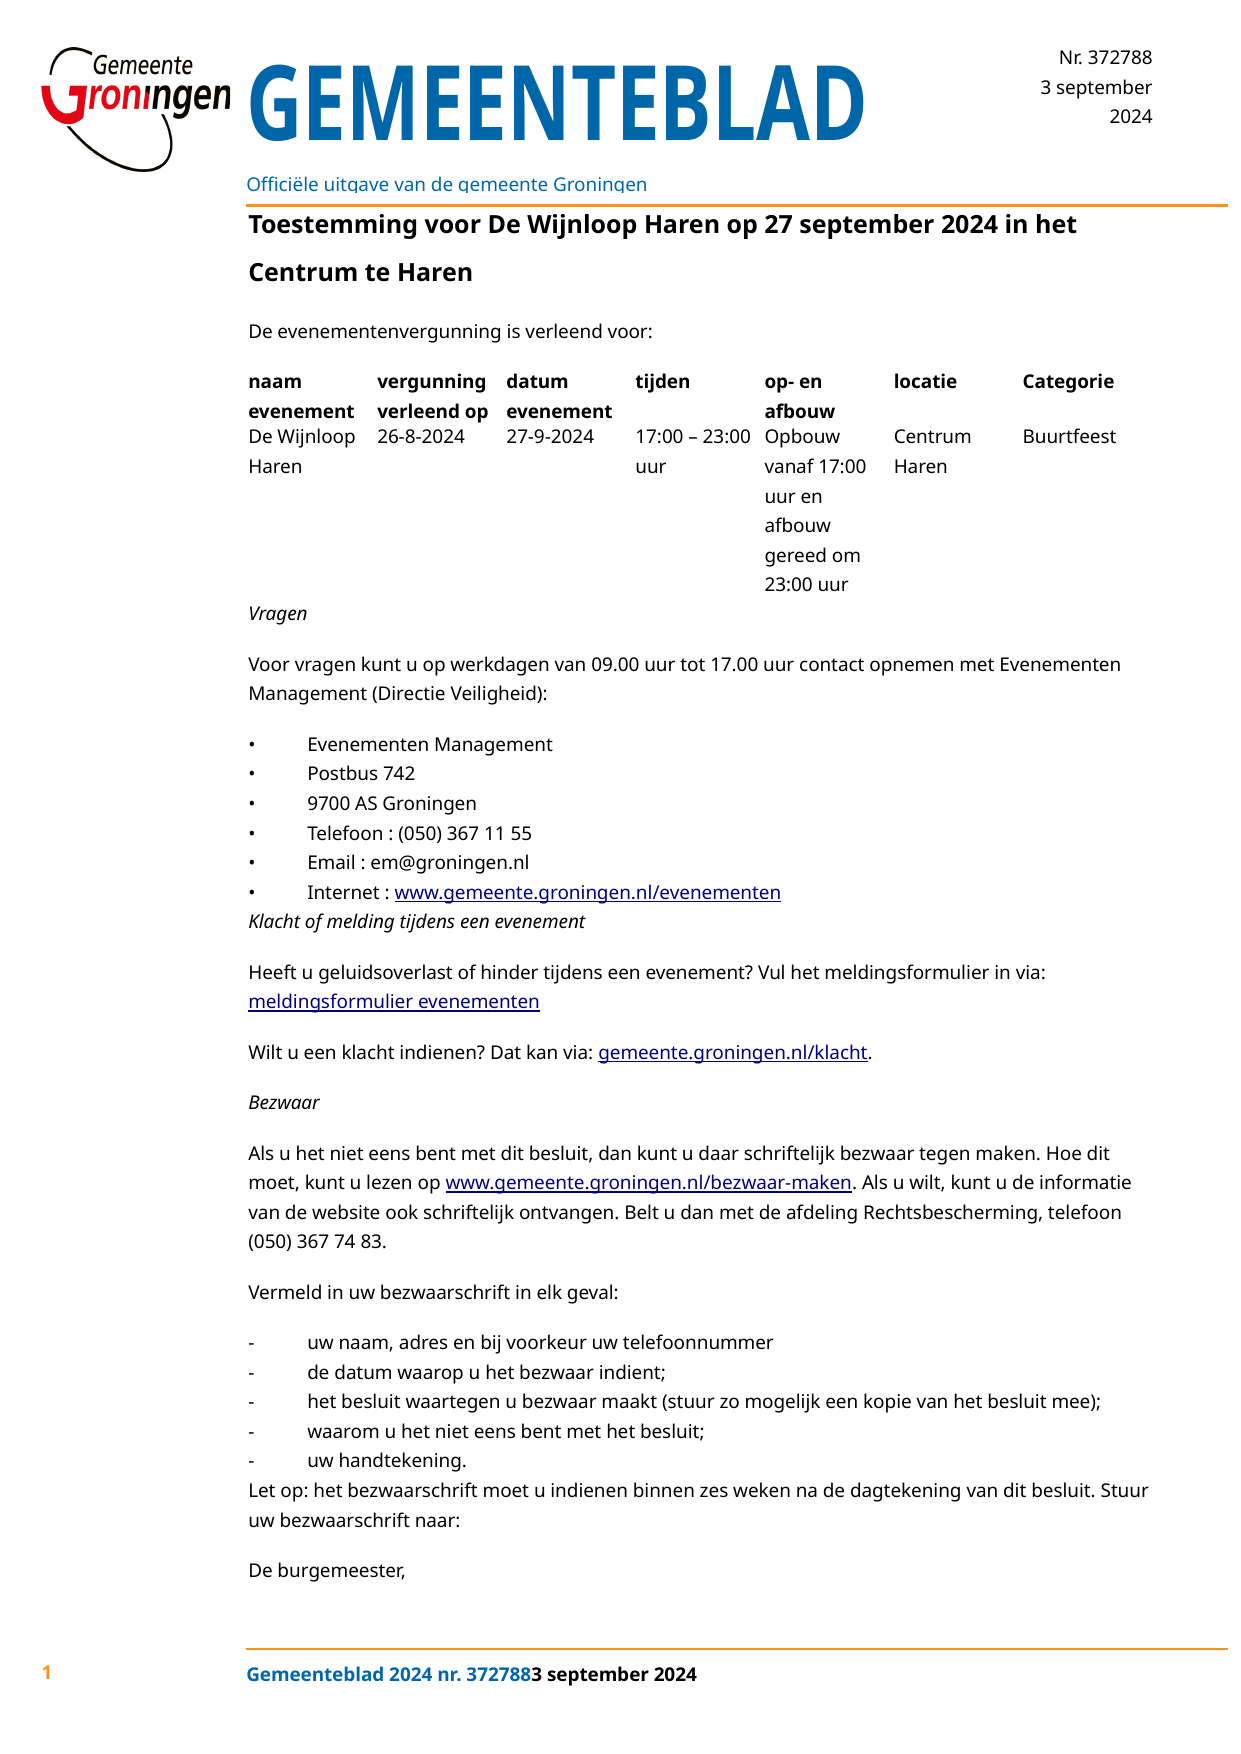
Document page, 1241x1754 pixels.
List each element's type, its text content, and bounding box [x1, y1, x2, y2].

table_cell 27-9-2024 [506, 424, 635, 597]
text Heeft u geluidsoverlast of hinder tijdens een evenement? Vul het meldingsformulier in via: meldingsformulier evenementen [248, 959, 1152, 1014]
text Wilt u een klacht indienen? Dat kan via: gemeente.groningen.nl/klacht. [248, 1039, 1152, 1065]
list uw naam, adres en bij voorkeur uw telefoonnummer [248, 1329, 1152, 1355]
text De burgemeester, [248, 1557, 1152, 1583]
table_header naam evenement [248, 369, 377, 424]
list Internet : www.gemeente.groningen.nl/evenementen [248, 879, 1152, 905]
table_cell De Wijnloop Haren [248, 424, 377, 597]
list Email : em@groningen.nl [248, 849, 1152, 875]
list uw handtekening. [248, 1448, 1152, 1473]
table_header vergunning verleend op [377, 369, 506, 424]
table_header Categorie [1023, 369, 1152, 424]
table_header datum evenement [506, 369, 635, 424]
table_cell Centrum Haren [894, 424, 1022, 597]
text Voor vragen kunt u op werkdagen van 09.00 uur tot 17.00 uur contact opnemen met Evenementen Management (Directie Veiligheid): [248, 651, 1152, 706]
list het besluit waartegen u bezwaar maakt (stuur zo mogelijk een kopie van het besluit mee); [248, 1388, 1152, 1414]
picture [41, 47, 231, 172]
text Toestemming voor De Wijnloop Haren op 27 september 2024 in het Centrum te Haren [248, 207, 1152, 288]
text Klacht of melding tijdens een evenement [248, 908, 1152, 934]
table_cell 17:00 – 23:00 uur [635, 424, 764, 597]
list de datum waarop u het bezwaar indient; [248, 1359, 1152, 1385]
text Vermeld in uw bezwaarschrift in elk geval: [248, 1279, 1152, 1305]
text Als u het niet eens bent met dit besluit, dan kunt u daar schriftelijk bezwaar tegen maken. Hoe dit moet, kunt u lezen op www.gemeente.groningen.nl/bezwaar-maken. Als u wilt, kunt u de informatie van de website ook schriftelijk ontvangen. Belt u dan met de afdeling Rechtsbescherming, telefoon (050) 367 74 83. [248, 1140, 1152, 1254]
table_header op- en afbouw [764, 369, 893, 424]
list Telefoon : (050) 367 11 55 [248, 820, 1152, 846]
list Postbus 742 [248, 761, 1152, 786]
table_cell Opbouw vanaf 17:00 uur en afbouw gereed om 23:00 uur [764, 424, 893, 597]
text Vragen [248, 601, 1152, 626]
text Bezwaar [248, 1089, 1152, 1115]
table_header locatie [894, 369, 1022, 424]
table_cell 26-8-2024 [377, 424, 506, 597]
list Evenementen Management [248, 731, 1152, 757]
list waarom u het niet eens bent met het besluit; [248, 1418, 1152, 1444]
table_cell Buurtfeest [1023, 424, 1152, 597]
table_header tijden [635, 369, 764, 424]
text De evenementenvergunning is verleend voor: [248, 318, 1152, 344]
list 9700 AS Groningen [248, 790, 1152, 816]
text Let op: het bezwaarschrift moet u indienen binnen zes weken na de dagtekening van dit besluit. Stuur uw bezwaarschrift naar: [248, 1477, 1152, 1533]
